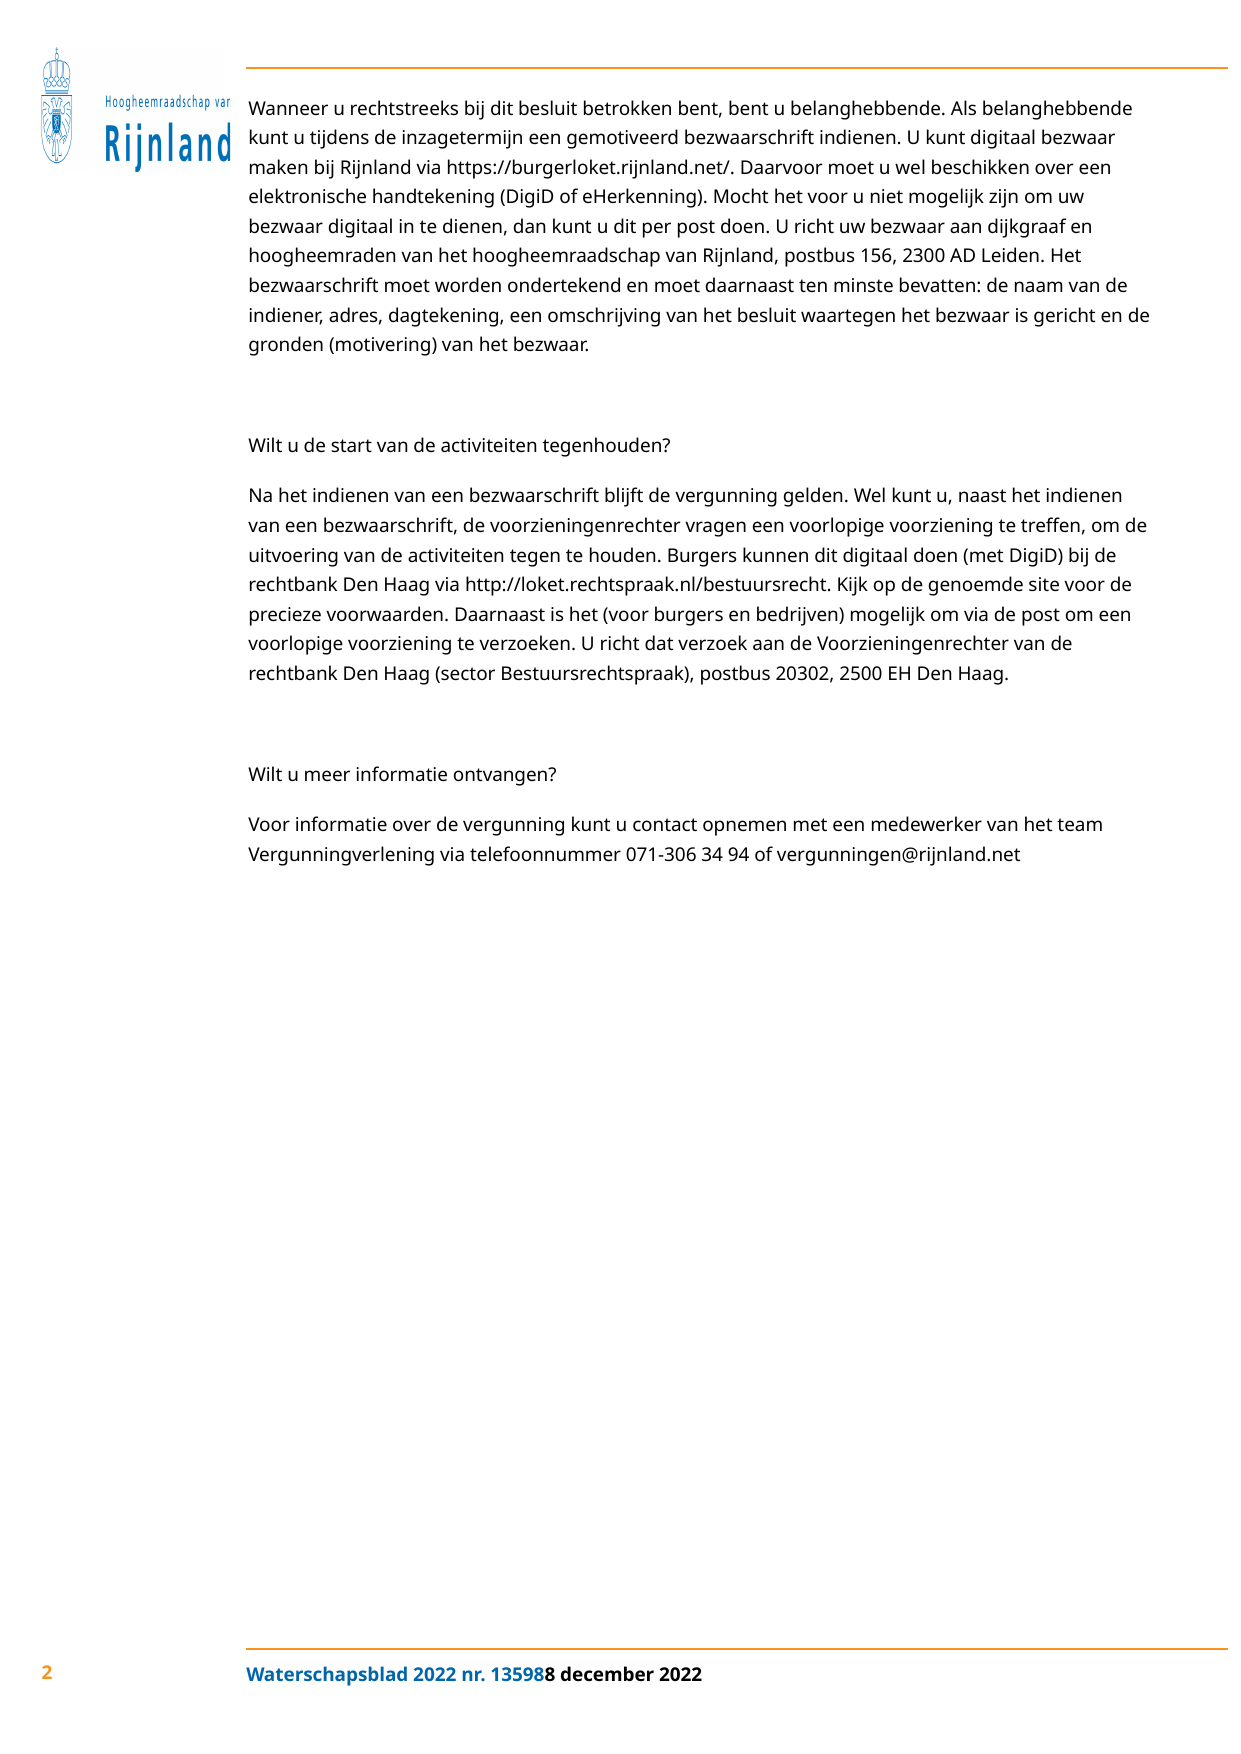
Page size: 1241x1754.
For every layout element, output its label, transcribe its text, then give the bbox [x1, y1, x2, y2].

picture [41, 47, 231, 172]
text Na het indienen van een bezwaarschrift blijft de vergunning gelden. Wel kunt u, naast het indienen van een bezwaarschrift, de voorzieningenrechter vragen een voorlopige voorziening te treffen, om de uitvoering van de activiteiten tegen te houden. Burgers kunnen dit digitaal doen (met DigiD) bij de rechtbank Den Haag via http://loket.rechtspraak.nl/bestuursrecht. Kijk op de genoemde site voor de precieze voorwaarden. Daarnaast is het (voor burgers en bedrijven) mogelijk om via de post om een voorlopige voorziening te verzoeken. U richt dat verzoek aan de Voorzieningenrechter van de rechtbank Den Haag (sector Bestuursrechtspraak), postbus 20302, 2500 EH Den Haag. [248, 483, 1152, 686]
text Wilt u meer informatie ontvangen? [248, 761, 1152, 787]
text Wilt u de start van de activiteiten tegenhouden? [248, 432, 1152, 458]
text Wanneer u rechtstreeks bij dit besluit betrokken bent, bent u belanghebbende. Als belanghebbende kunt u tijdens de inzagetermijn een gemotiveerd bezwaarschrift indienen. U kunt digitaal bezwaar maken bij Rijnland via https://burgerloket.rijnland.net/. Daarvoor moet u wel beschikken over een elektronische handtekening (DigiD of eHerkenning). Mocht het voor u niet mogelijk zijn om uw bezwaar digitaal in te dienen, dan kunt u dit per post doen. U richt uw bezwaar aan dijkgraaf en hoogheemraden van het hoogheemraadschap van Rijnland, postbus 156, 2300 AD Leiden. Het bezwaarschrift moet worden ondertekend en moet daarnaast ten minste bevatten: de naam van de indiener, adres, dagtekening, een omschrijving van het besluit waartegen het bezwaar is gericht en de gronden (motivering) van het bezwaar. [248, 95, 1152, 357]
text Voor informatie over de vergunning kunt u contact opnemen met een medewerker van het team Vergunningverlening via telefoonnummer 071-306 34 94 of vergunningen@rijnland.net [248, 811, 1152, 867]
